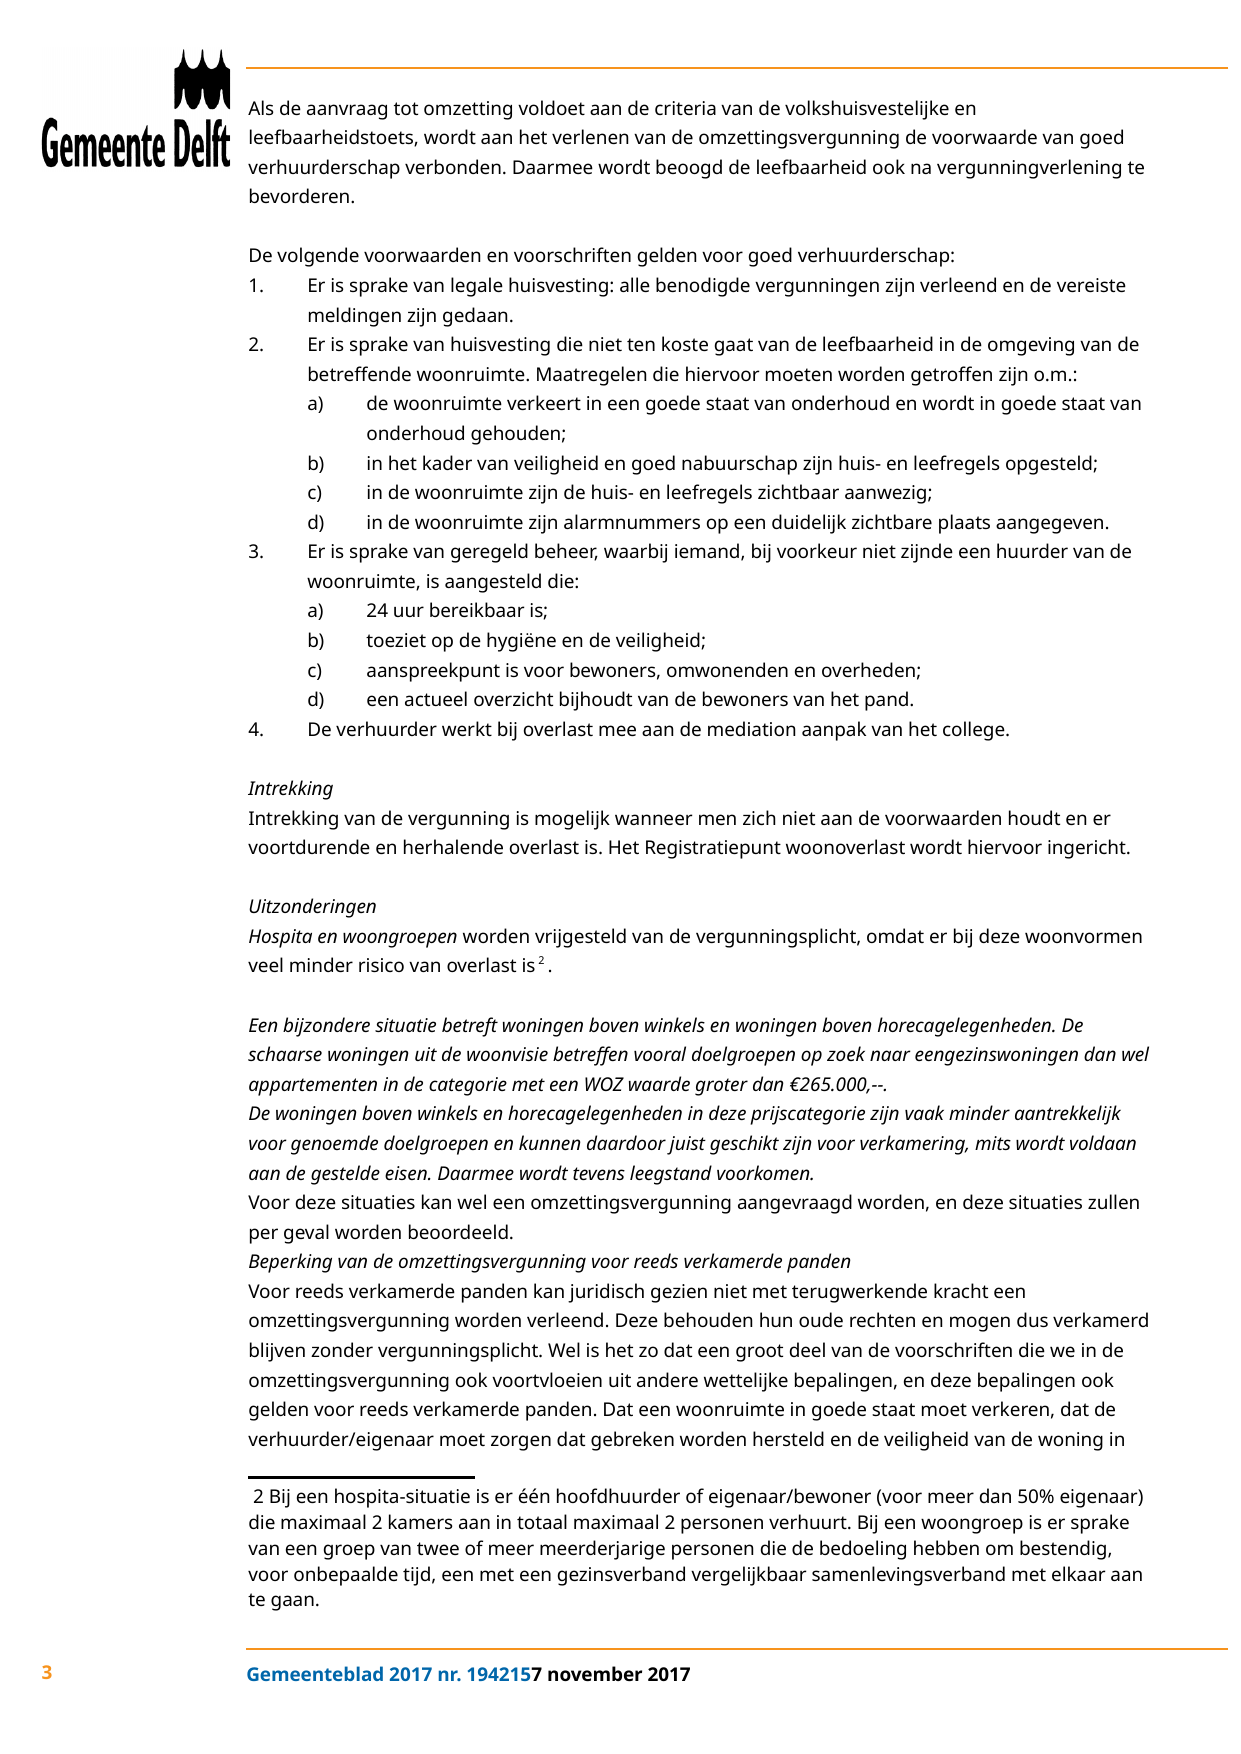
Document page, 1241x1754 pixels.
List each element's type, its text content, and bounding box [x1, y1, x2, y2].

text Voor deze situaties kan wel een omzettingsvergunning aangevraagd worden, en deze situaties zullen per geval worden beoordeeld. [248, 1189, 1152, 1245]
list De verhuurder werkt bij overlast mee aan de mediation aanpak van het college. [248, 716, 1152, 742]
list in de woonruimte zijn alarmnummers op een duidelijk zichtbare plaats aangegeven. [307, 509, 1152, 535]
list een actueel overzicht bijhoudt van de bewoners van het pand. [307, 686, 1152, 712]
list in de woonruimte zijn de huis- en leefregels zichtbaar aanwezig; [307, 479, 1152, 505]
text De woningen boven winkels en horecagelegenheden in deze prijscategorie zijn vaak minder aantrekkelijk voor genoemde doelgroepen en kunnen daardoor juist geschikt zijn voor verkamering, mits wordt voldaan aan de gestelde eisen. Daarmee wordt tevens leegstand voorkomen. [248, 1101, 1152, 1186]
text Intrekking van de vergunning is mogelijk wanneer men zich niet aan de voorwaarden houdt en er voortdurende en herhalende overlast is. Het Registratiepunt woonoverlast wordt hiervoor ingericht. [248, 805, 1152, 860]
list Er is sprake van legale huisvesting: alle benodigde vergunningen zijn verleend en de vereiste meldingen zijn gedaan. [248, 272, 1152, 328]
text Als de aanvraag tot omzetting voldoet aan de criteria van de volkshuisvestelijke en leefbaarheidstoets, wordt aan het verlenen van de omzettingsvergunning de voorwaarde van goed verhuurderschap verbonden. Daarmee wordt beoogd de leefbaarheid ook na vergunningverlening te bevorderen. [248, 95, 1152, 209]
list de woonruimte verkeert in een goede staat van onderhoud en wordt in goede staat van onderhoud gehouden; [307, 391, 1152, 446]
text Voor reeds verkamerde panden kan juridisch gezien niet met terugwerkende kracht een omzettingsvergunning worden verleend. Deze behouden hun oude rechten en mogen dus verkamerd blijven zonder vergunningsplicht. Wel is het zo dat een groot deel van de voorschriften die we in de omzettingsvergunning ook voortvloeien uit andere wettelijke bepalingen, en deze bepalingen ook gelden voor reeds verkamerde panden. Dat een woonruimte in goede staat moet verkeren, dat de verhuurder/eigenaar moet zorgen dat gebreken worden hersteld en de veiligheid van de woning in [248, 1278, 1152, 1452]
list in het kader van veiligheid en goed nabuurschap zijn huis- en leefregels opgesteld; [307, 450, 1152, 476]
list Er is sprake van huisvesting die niet ten koste gaat van de leefbaarheid in de omgeving van de betreffende woonruimte. Maatregelen die hiervoor moeten worden getroffen zijn o.m.: [248, 331, 1152, 387]
text De volgende voorwaarden en voorschriften gelden voor goed verhuurderschap: [248, 243, 1152, 268]
text Bij een hospita-situatie is er één hoofdhuurder of eigenaar/bewoner (voor meer dan 50% eigenaar) die maximaal 2 kamers aan in totaal maximaal 2 personen verhuurt. Bij een woongroep is er sprake van een groep van twee of meer meerderjarige personen die de bedoeling hebben om bestendig, voor onbepaalde tijd, een met een gezinsverband vergelijkbaar samenlevingsverband met elkaar aan te gaan. [248, 1483, 1152, 1612]
text Beperking van de omzettingsvergunning voor reeds verkamerde panden [248, 1248, 1152, 1274]
text Uitzonderingen [248, 893, 1152, 919]
list Er is sprake van geregeld beheer, waarbij iemand, bij voorkeur niet zijnde een huurder van de woonruimte, is aangesteld die: [248, 538, 1152, 594]
text Intrekking [248, 775, 1152, 801]
text Hospita en woongroepen worden vrijgesteld van de vergunningsplicht, omdat er bij deze woonvormen veel minder risico van overlast is. [248, 923, 1152, 978]
picture [41, 47, 231, 172]
list aanspreekpunt is voor bewoners, omwonenden en overheden; [307, 657, 1152, 683]
list toeziet op de hygiëne en de veiligheid; [307, 627, 1152, 653]
list 24 uur bereikbaar is; [307, 598, 1152, 623]
text Een bijzondere situatie betreft woningen boven winkels en woningen boven horecagelegenheden. De schaarse woningen uit de woonvisie betreffen vooral doelgroepen op zoek naar eengezinswoningen dan wel appartementen in de categorie met een WOZ waarde groter dan €265.000,--. [248, 1012, 1152, 1097]
